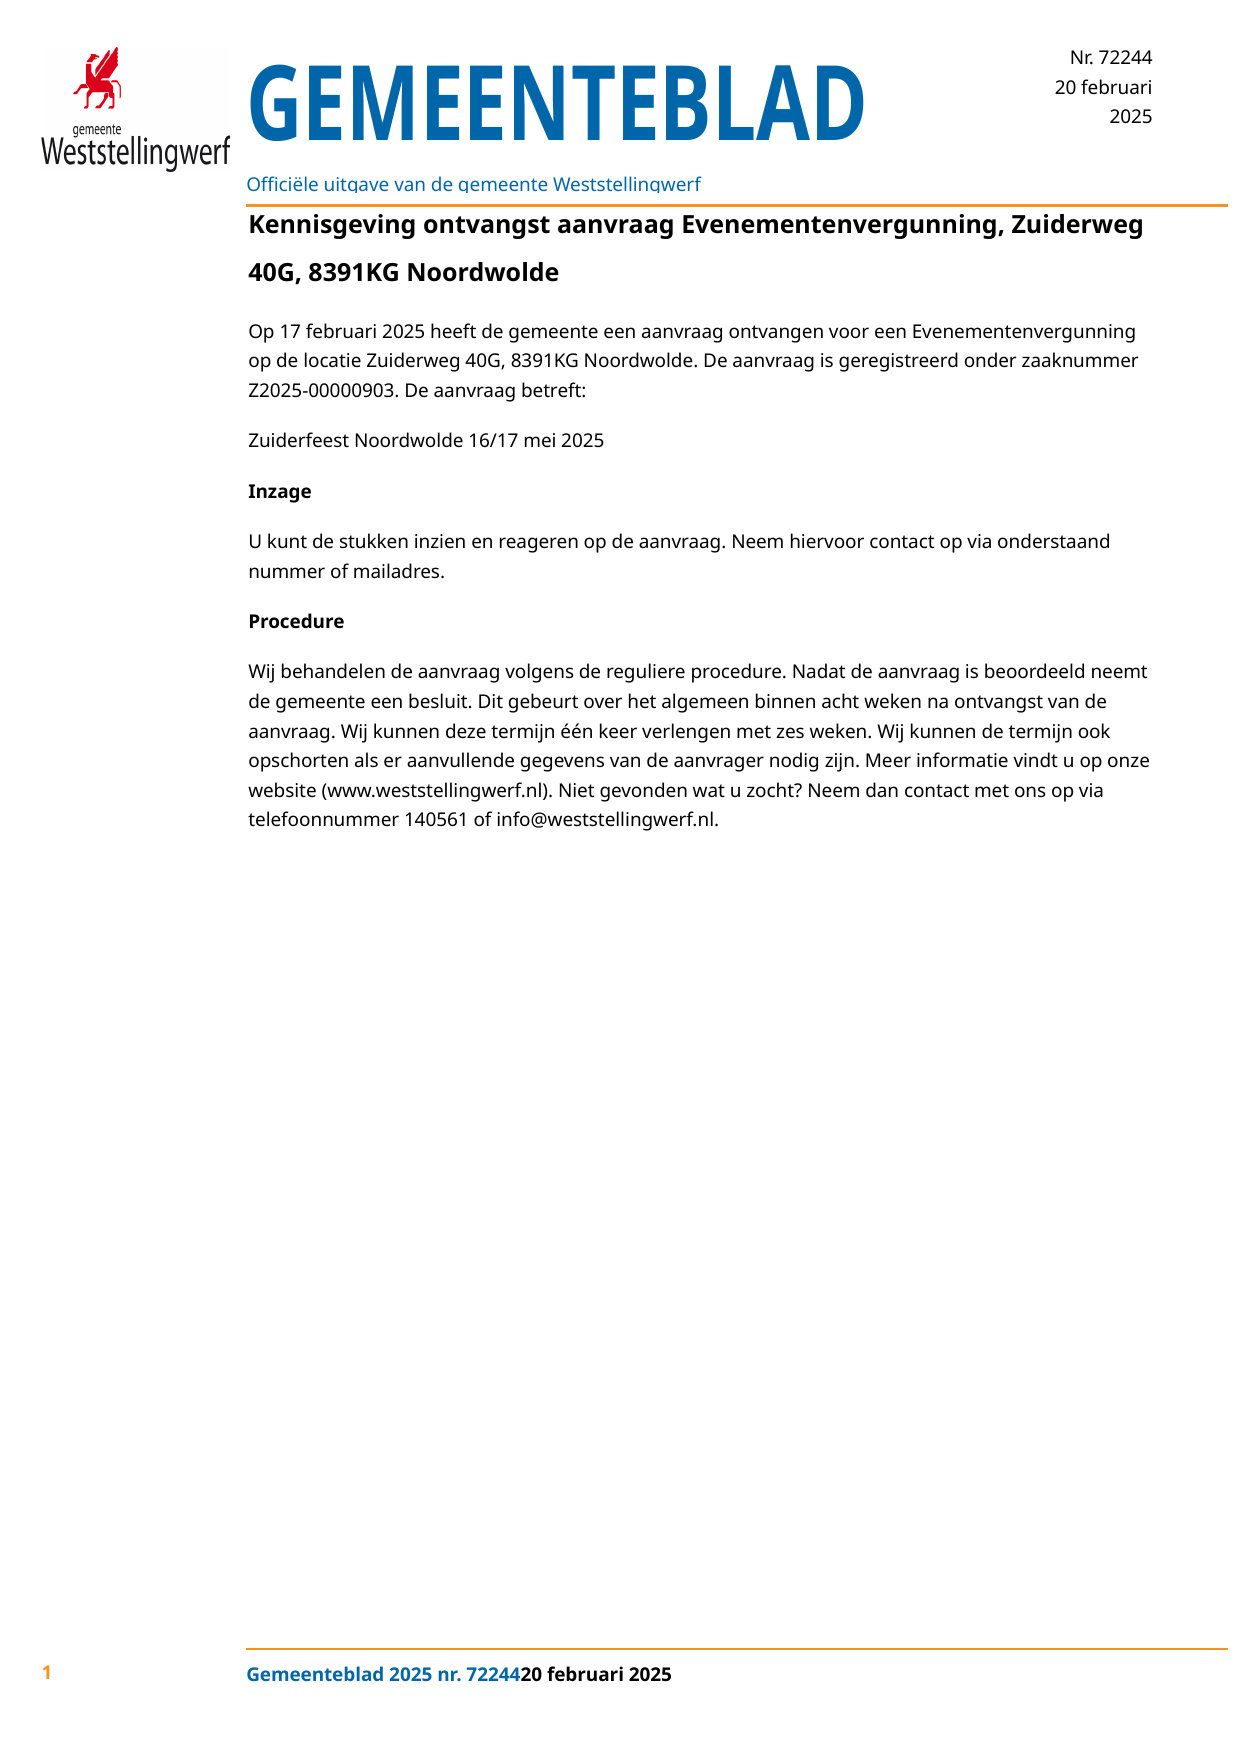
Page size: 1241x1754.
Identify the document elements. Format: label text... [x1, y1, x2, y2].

picture [41, 47, 231, 172]
text U kunt de stukken inzien en reageren op de aanvraag. Neem hiervoor contact op via onderstaand nummer of mailadres. [248, 528, 1152, 584]
text Inzage [248, 478, 1152, 504]
text Wij behandelen de aanvraag volgens de reguliere procedure. Nadat de aanvraag is beoordeeld neemt de gemeente een besluit. Dit gebeurt over het algemeen binnen acht weken na ontvangst van de aanvraag. Wij kunnen deze termijn één keer verlengen met zes weken. Wij kunnen de termijn ook opschorten als er aanvullende gegevens van de aanvrager nodig zijn. Meer informatie vindt u op onze website (www.weststellingwerf.nl). Niet gevonden wat u zocht? Neem dan contact met ons op via telefoonnummer 140561 of info@weststellingwerf.nl. [248, 659, 1152, 832]
text Kennisgeving ontvangst aanvraag Evenementenvergunning, Zuiderweg 40G, 8391KG Noordwolde [248, 207, 1152, 288]
text Zuiderfeest Noordwolde 16/17 mei 2025 [248, 427, 1152, 453]
text Op 17 februari 2025 heeft de gemeente een aanvraag ontvangen voor een Evenementenvergunning op de locatie Zuiderweg 40G, 8391KG Noordwolde. De aanvraag is geregistreerd onder zaaknummer Z2025-00000903. De aanvraag betreft: [248, 318, 1152, 403]
text Procedure [248, 608, 1152, 634]
